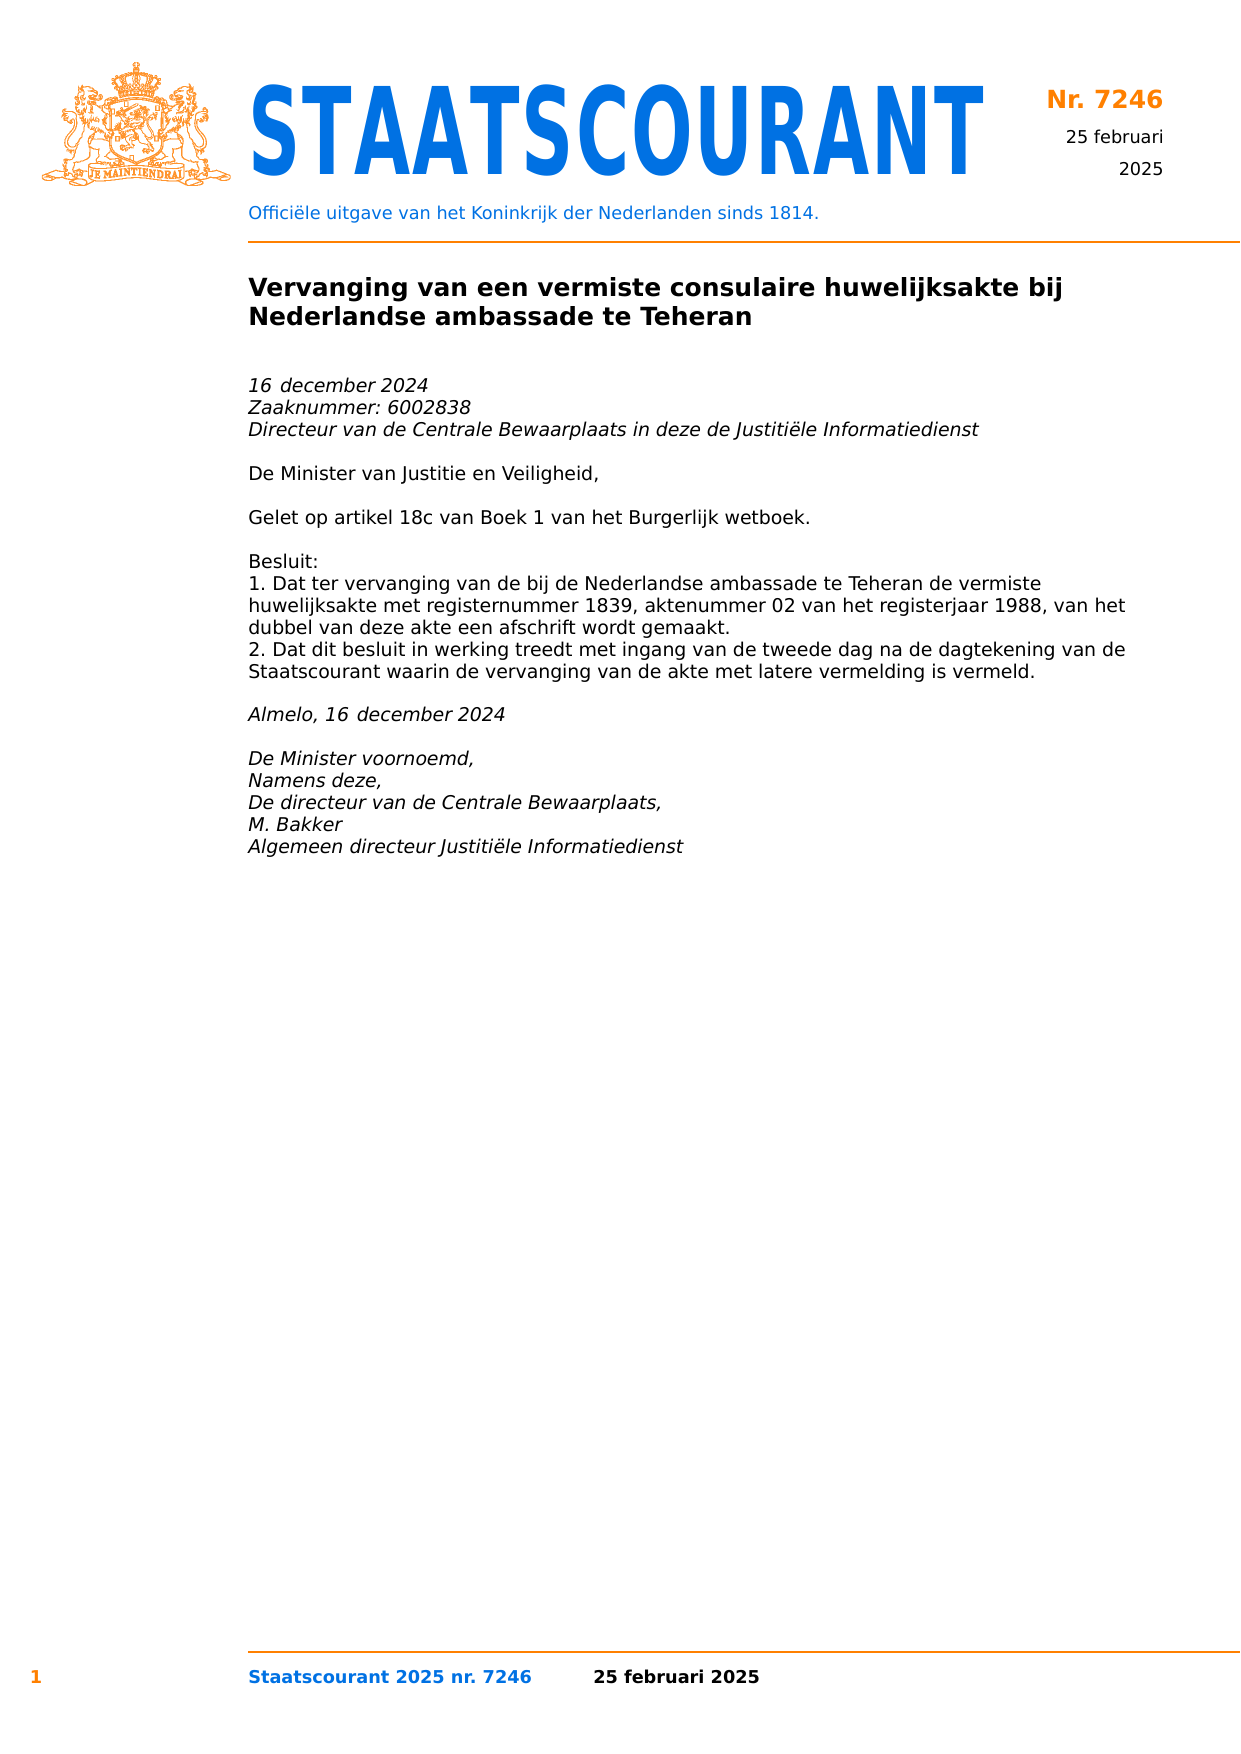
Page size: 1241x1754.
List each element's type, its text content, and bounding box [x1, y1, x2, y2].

text De Minister van Justitie en Veiligheid, [248, 463, 1163, 485]
table_cell 2025 [998, 153, 1240, 203]
text Directeur van de Centrale Bewaarplaats in deze de Justitiële Informatiedienst [248, 419, 1163, 441]
text 16 december 2024 [248, 375, 1163, 397]
text 2. Dat dit besluit in werking treedt met ingang van de tweede dag na de dagtekening van de Staatscourant waarin de vervanging van de akte met latere vermelding is vermeld. [248, 638, 1163, 682]
subtitle Vervanging van een vermiste consulaire huwelijksakte bij Nederlandse ambassade te Teheran [248, 273, 1163, 331]
text 1. Dat ter vervanging van de bij de Nederlandse ambassade te Teheran de vermiste huwelijksakte met registernummer 1839, aktenummer 02 van het registerjaar 1988, van het dubbel van deze akte een afschrift wordt gemaakt. [248, 573, 1163, 638]
text Almelo, 16 december 2024 [248, 704, 1163, 726]
table_header Nr. 7246 [998, 62, 1240, 121]
picture [41, 62, 231, 186]
table_cell Officiële uitgave van het Koninkrijk der Nederlanden sinds 1814. [248, 203, 1240, 241]
table_header [25, 62, 248, 241]
text Gelet op artikel 18c van Boek 1 van het Burgerlijk wetboek. [248, 507, 1163, 529]
table_cell 25 februari [998, 121, 1240, 153]
text Zaaknummer: 6002838 [248, 397, 1163, 419]
text De Minister voornoemd, Namens deze, De directeur van de Centrale Bewaarplaats, M. Bakker Algemeen directeur Justitiële Informatiedienst [248, 748, 1163, 858]
text Besluit: [248, 551, 1163, 573]
table_header STAATSCOURANT [248, 62, 998, 203]
